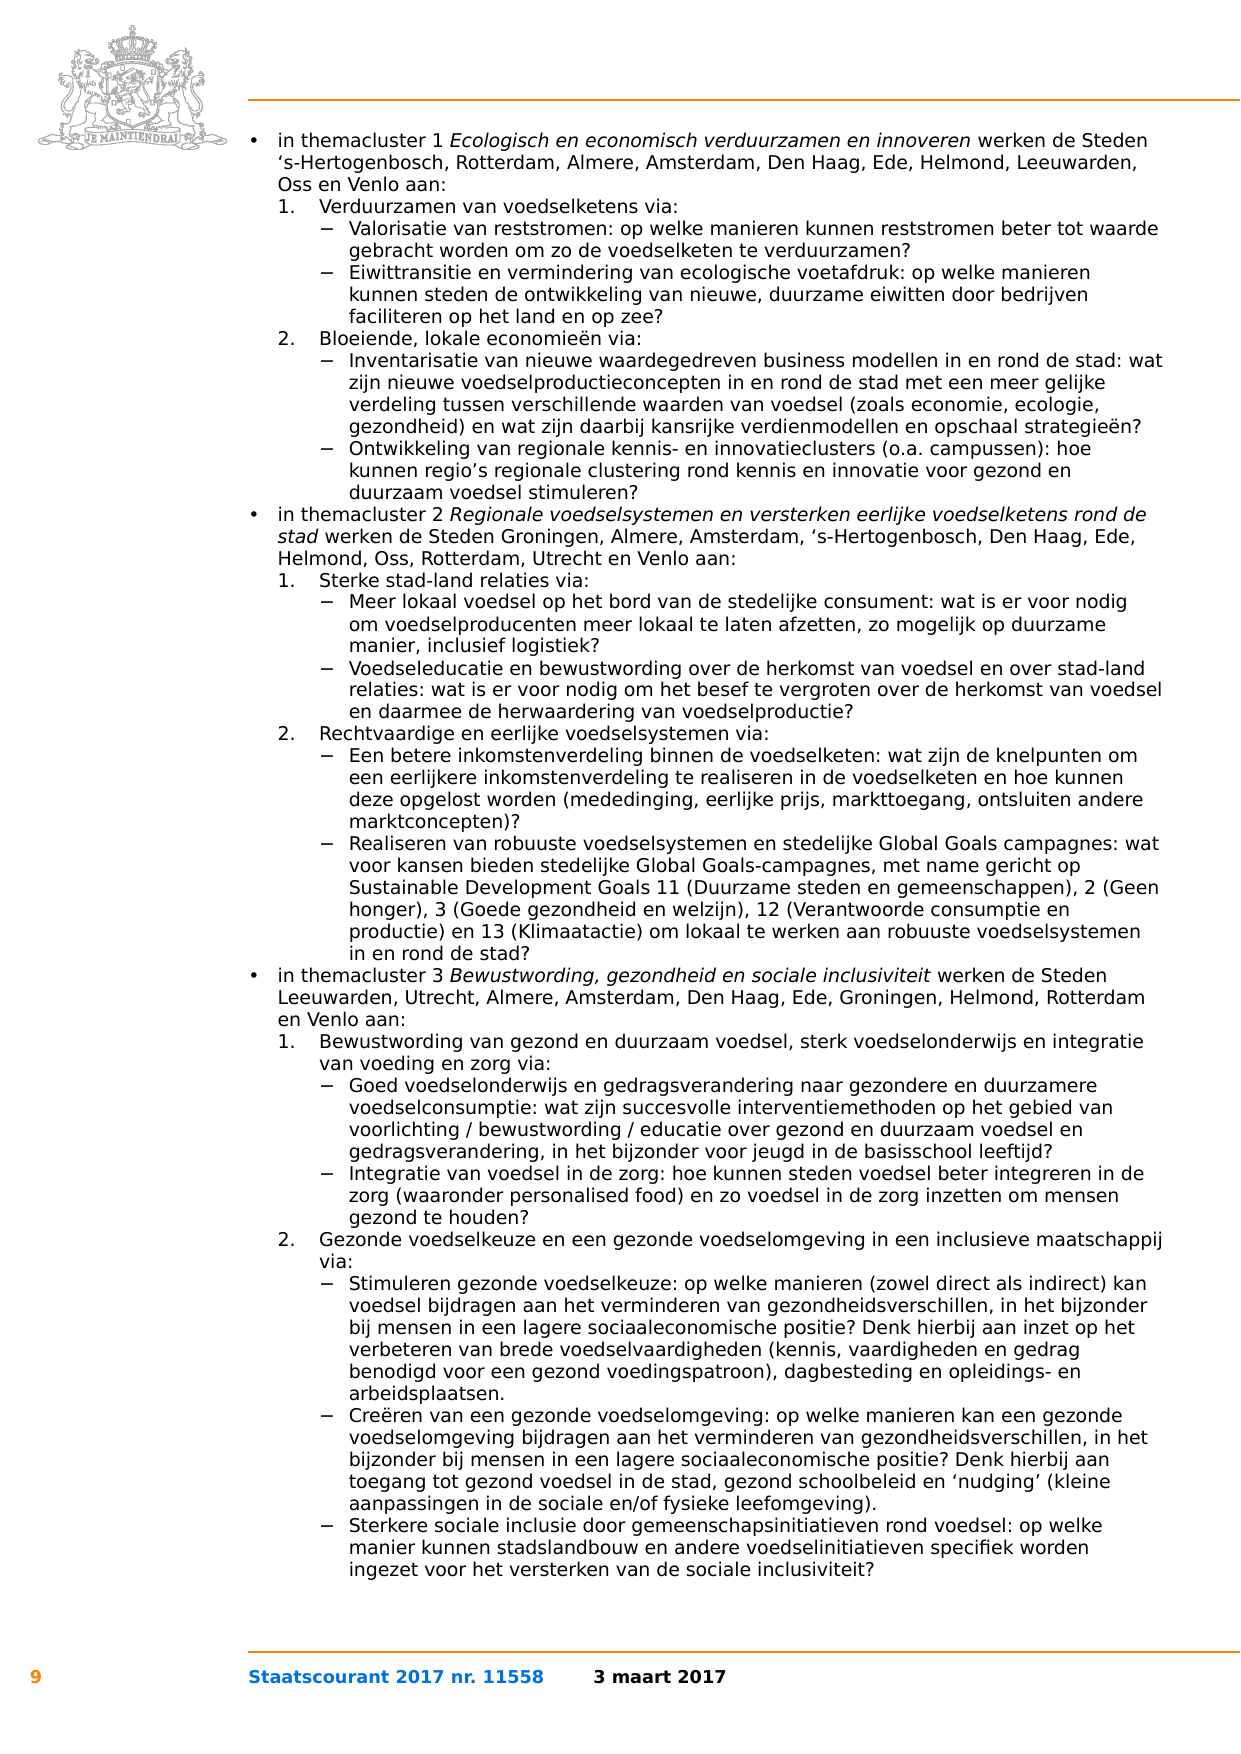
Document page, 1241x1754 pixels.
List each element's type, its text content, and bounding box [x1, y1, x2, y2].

text • in themacluster 2 Regionale voedselsystemen en versterken eerlijke voedselketens rond de stad werken de Steden Groningen, Almere, Amsterdam, ‘s-Hertogenbosch, Den Haag, Ede, Helmond, Oss, Rotterdam, Utrecht en Venlo aan: [248, 503, 1163, 569]
picture [38, 25, 227, 150]
text 1. Sterke stad-land relaties via: [277, 569, 1163, 591]
text 2. Bloeiende, lokale economieën via: [277, 328, 1163, 350]
text − Inventarisatie van nieuwe waardegedreven business modellen in en rond de stad: wat zijn nieuwe voedselproductieconcepten in en rond de stad met een meer gelijke verdeling tussen verschillende waarden van voedsel (zoals economie, ecologie, gezondheid) en wat zijn daarbij kansrijke verdienmodellen en opschaal strategieën? [319, 350, 1163, 438]
text − Integratie van voedsel in de zorg: hoe kunnen steden voedsel beter integreren in de zorg (waaronder personalised food) en zo voedsel in de zorg inzetten om mensen gezond te houden? [319, 1163, 1163, 1229]
text 2. Gezonde voedselkeuze en een gezonde voedselomgeving in een inclusieve maatschappij via: [277, 1229, 1163, 1273]
text − Een betere inkomstenverdeling binnen de voedselketen: wat zijn de knelpunten om een eerlijkere inkomstenverdeling te realiseren in de voedselketen en hoe kunnen deze opgelost worden (mededinging, eerlijke prijs, markttoegang, ontsluiten andere marktconcepten)? [319, 745, 1163, 833]
text − Ontwikkeling van regionale kennis- en innovatieclusters (o.a. campussen): hoe kunnen regio’s regionale clustering rond kennis en innovatie voor gezond en duurzaam voedsel stimuleren? [319, 438, 1163, 503]
text − Stimuleren gezonde voedselkeuze: op welke manieren (zowel direct als indirect) kan voedsel bijdragen aan het verminderen van gezondheidsverschillen, in het bijzonder bij mensen in een lagere sociaaleconomische positie? Denk hierbij aan inzet op het verbeteren van brede voedselvaardigheden (kennis, vaardigheden en gedrag benodigd voor een gezond voedingspatroon), dagbesteding en opleidings- en arbeidsplaatsen. [319, 1273, 1163, 1405]
text − Sterkere sociale inclusie door gemeenschapsinitiatieven rond voedsel: op welke manier kunnen stadslandbouw en andere voedselinitiatieven specifiek worden ingezet voor het versterken van de sociale inclusiviteit? [319, 1514, 1163, 1581]
text − Valorisatie van reststromen: op welke manieren kunnen reststromen beter tot waarde gebracht worden om zo de voedselketen te verduurzamen? [319, 218, 1163, 262]
text • in themacluster 1 Ecologisch en economisch verduurzamen en innoveren werken de Steden ‘s-Hertogenbosch, Rotterdam, Almere, Amsterdam, Den Haag, Ede, Helmond, Leeuwarden, Oss en Venlo aan: [248, 130, 1163, 196]
text Leeuwarden, Utrecht, Almere, Amsterdam, Den Haag, Ede, Groningen, Helmond, Rotterdam en Venlo aan: [277, 987, 1163, 1031]
text − Realiseren van robuuste voedselsystemen en stedelijke Global Goals campagnes: wat voor kansen bieden stedelijke Global Goals-campagnes, met name gericht op Sustainable Development Goals 11 (Duurzame steden en gemeenschappen), 2 (Geen honger), 3 (Goede gezondheid en welzijn), 12 (Verantwoorde consumptie en productie) en 13 (Klimaatactie) om lokaal te werken aan robuuste voedselsystemen in en rond de stad? [319, 833, 1163, 965]
text 1. Bewustwording van gezond en duurzaam voedsel, sterk voedselonderwijs en integratie van voeding en zorg via: [277, 1031, 1163, 1075]
text − Creëren van een gezonde voedselomgeving: op welke manieren kan een gezonde voedselomgeving bijdragen aan het verminderen van gezondheidsverschillen, in het bijzonder bij mensen in een lagere sociaaleconomische positie? Denk hierbij aan toegang tot gezond voedsel in de stad, gezond schoolbeleid en ‘nudging’ (kleine aanpassingen in de sociale en/of fysieke leefomgeving). [319, 1405, 1163, 1514]
text 2. Rechtvaardige en eerlijke voedselsystemen via: [277, 723, 1163, 745]
text − Meer lokaal voedsel op het bord van de stedelijke consument: wat is er voor nodig om voedselproducenten meer lokaal te laten afzetten, zo mogelijk op duurzame manier, inclusief logistiek? [319, 591, 1163, 657]
text 1. Verduurzamen van voedselketens via: [277, 196, 1163, 218]
text − Goed voedselonderwijs en gedragsverandering naar gezondere en duurzamere voedselconsumptie: wat zijn succesvolle interventiemethoden op het gebied van voorlichting / bewustwording / educatie over gezond en duurzaam voedsel en gedragsverandering, in het bijzonder voor jeugd in de basisschool leeftijd? [319, 1075, 1163, 1163]
text − Voedseleducatie en bewustwording over de herkomst van voedsel en over stad-land relaties: wat is er voor nodig om het besef te vergroten over de herkomst van voedsel en daarmee de herwaardering van voedselproductie? [319, 657, 1163, 723]
text − Eiwittransitie en vermindering van ecologische voetafdruk: op welke manieren kunnen steden de ontwikkeling van nieuwe, duurzame eiwitten door bedrijven faciliteren op het land en op zee? [319, 262, 1163, 328]
text • in themacluster 3 Bewustwording, gezondheid en sociale inclusiviteit werken de Steden [248, 965, 1163, 987]
